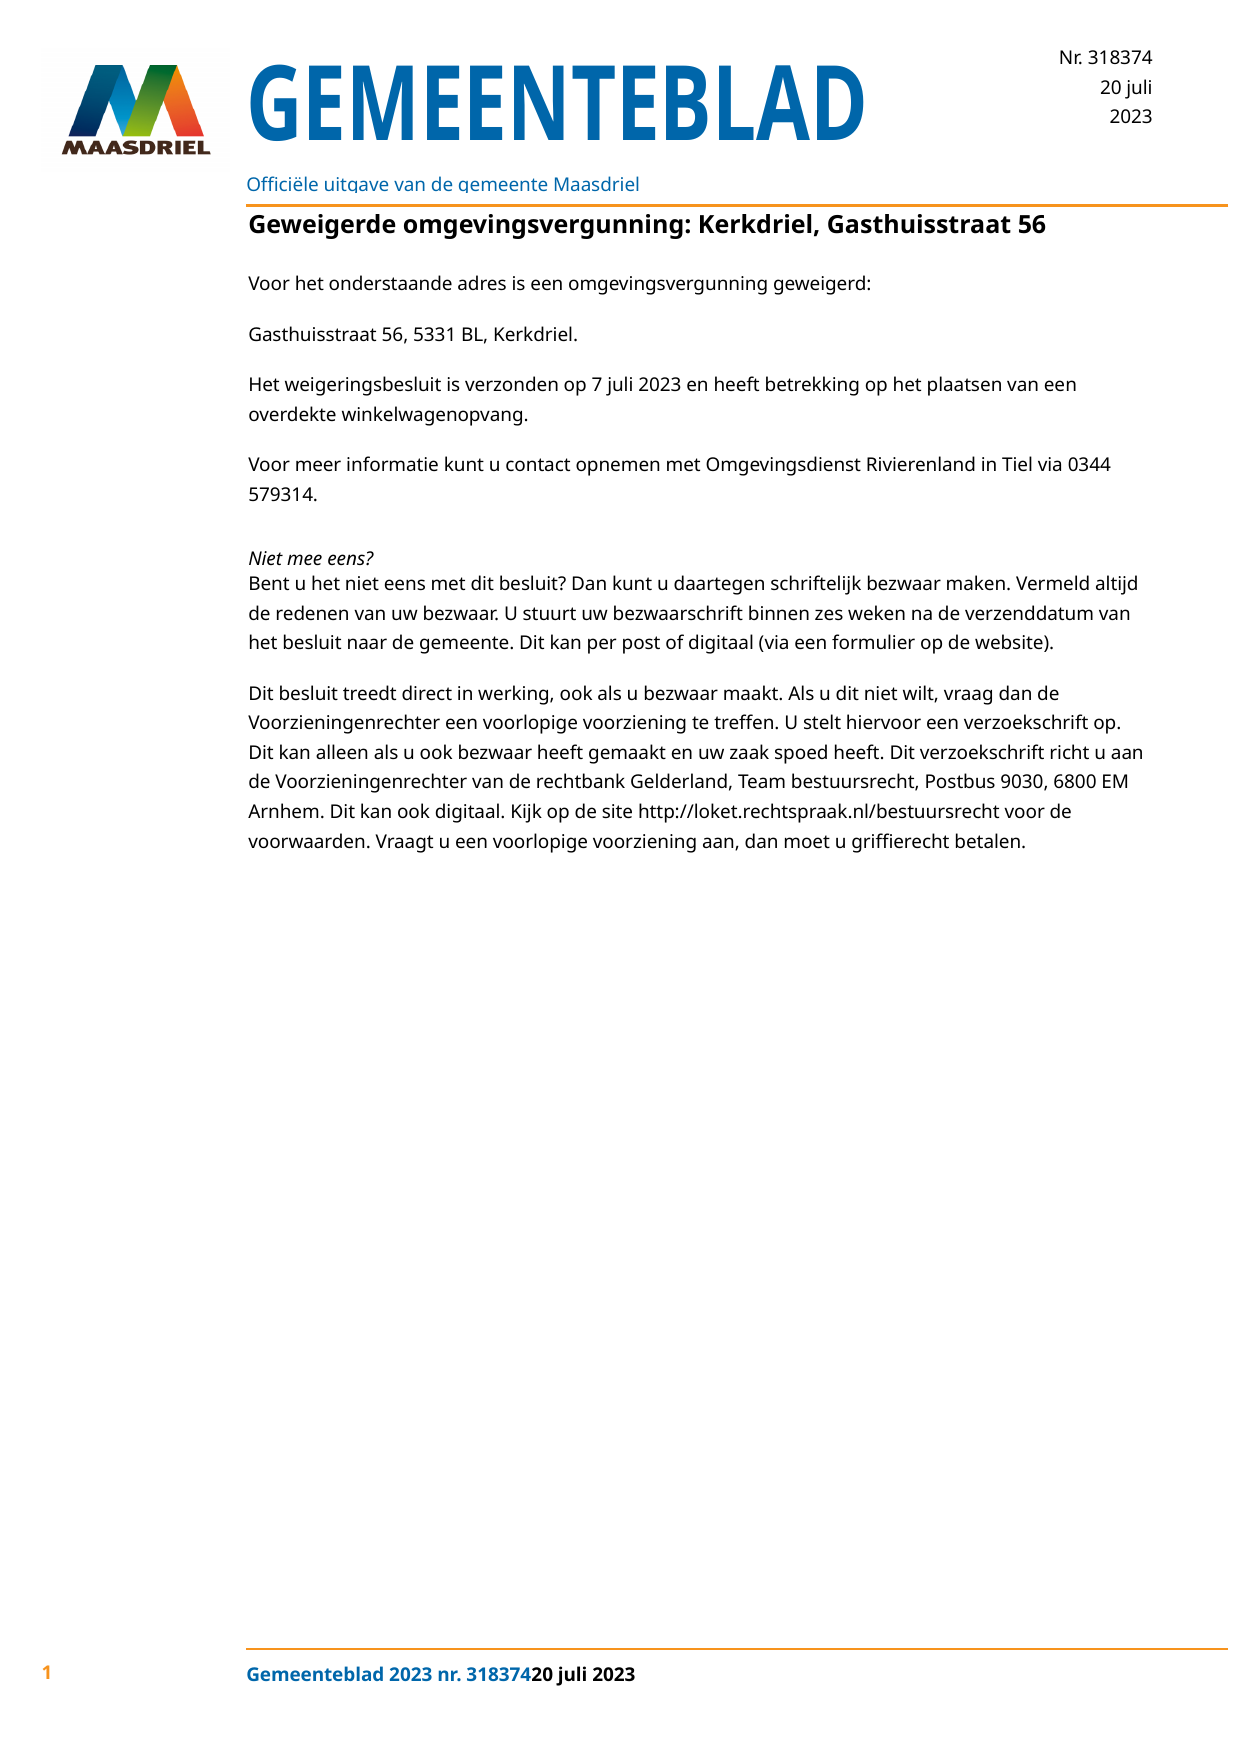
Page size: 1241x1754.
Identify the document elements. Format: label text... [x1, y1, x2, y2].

text Bent u het niet eens met dit besluit? Dan kunt u daartegen schriftelijk bezwaar maken. Vermeld altijd de redenen van uw bezwaar. U stuurt uw bezwaarschrift binnen zes weken na de verzenddatum van het besluit naar de gemeente. Dit kan per post of digitaal (via een formulier op de website). [248, 570, 1152, 655]
text Geweigerde omgevingsvergunning: Kerkdriel, Gasthuisstraat 56 [248, 207, 1152, 241]
text Dit besluit treedt direct in werking, ook als u bezwaar maakt. Als u dit niet wilt, vraag dan de Voorzieningenrechter een voorlopige voorziening te treffen. U stelt hiervoor een verzoekschrift op. Dit kan alleen als u ook bezwaar heeft gemaakt en uw zaak spoed heeft. Dit verzoekschrift richt u aan de Voorzieningenrechter van de rechtbank Gelderland, Team bestuursrecht, Postbus 9030, 6800 EM Arnhem. Dit kan ook digitaal. Kijk op de site http://loket.rechtspraak.nl/bestuursrecht voor de voorwaarden. Vraagt u een voorlopige voorziening aan, dan moet u griffierecht betalen. [248, 680, 1152, 854]
text Voor meer informatie kunt u contact opnemen met Omgevingsdienst Rivierenland in Tiel via 0344 579314. [248, 451, 1152, 506]
text Gasthuisstraat 56, 5331 BL, Kerkdriel. [248, 321, 1152, 346]
text Voor het onderstaande adres is een omgevingsvergunning geweigerd: [248, 270, 1152, 296]
text Niet mee eens? [248, 545, 1152, 570]
text Het weigeringsbesluit is verzonden op 7 juli 2023 en heeft betrekking op het plaatsen van een overdekte winkelwagenopvang. [248, 371, 1152, 426]
picture [41, 47, 231, 172]
